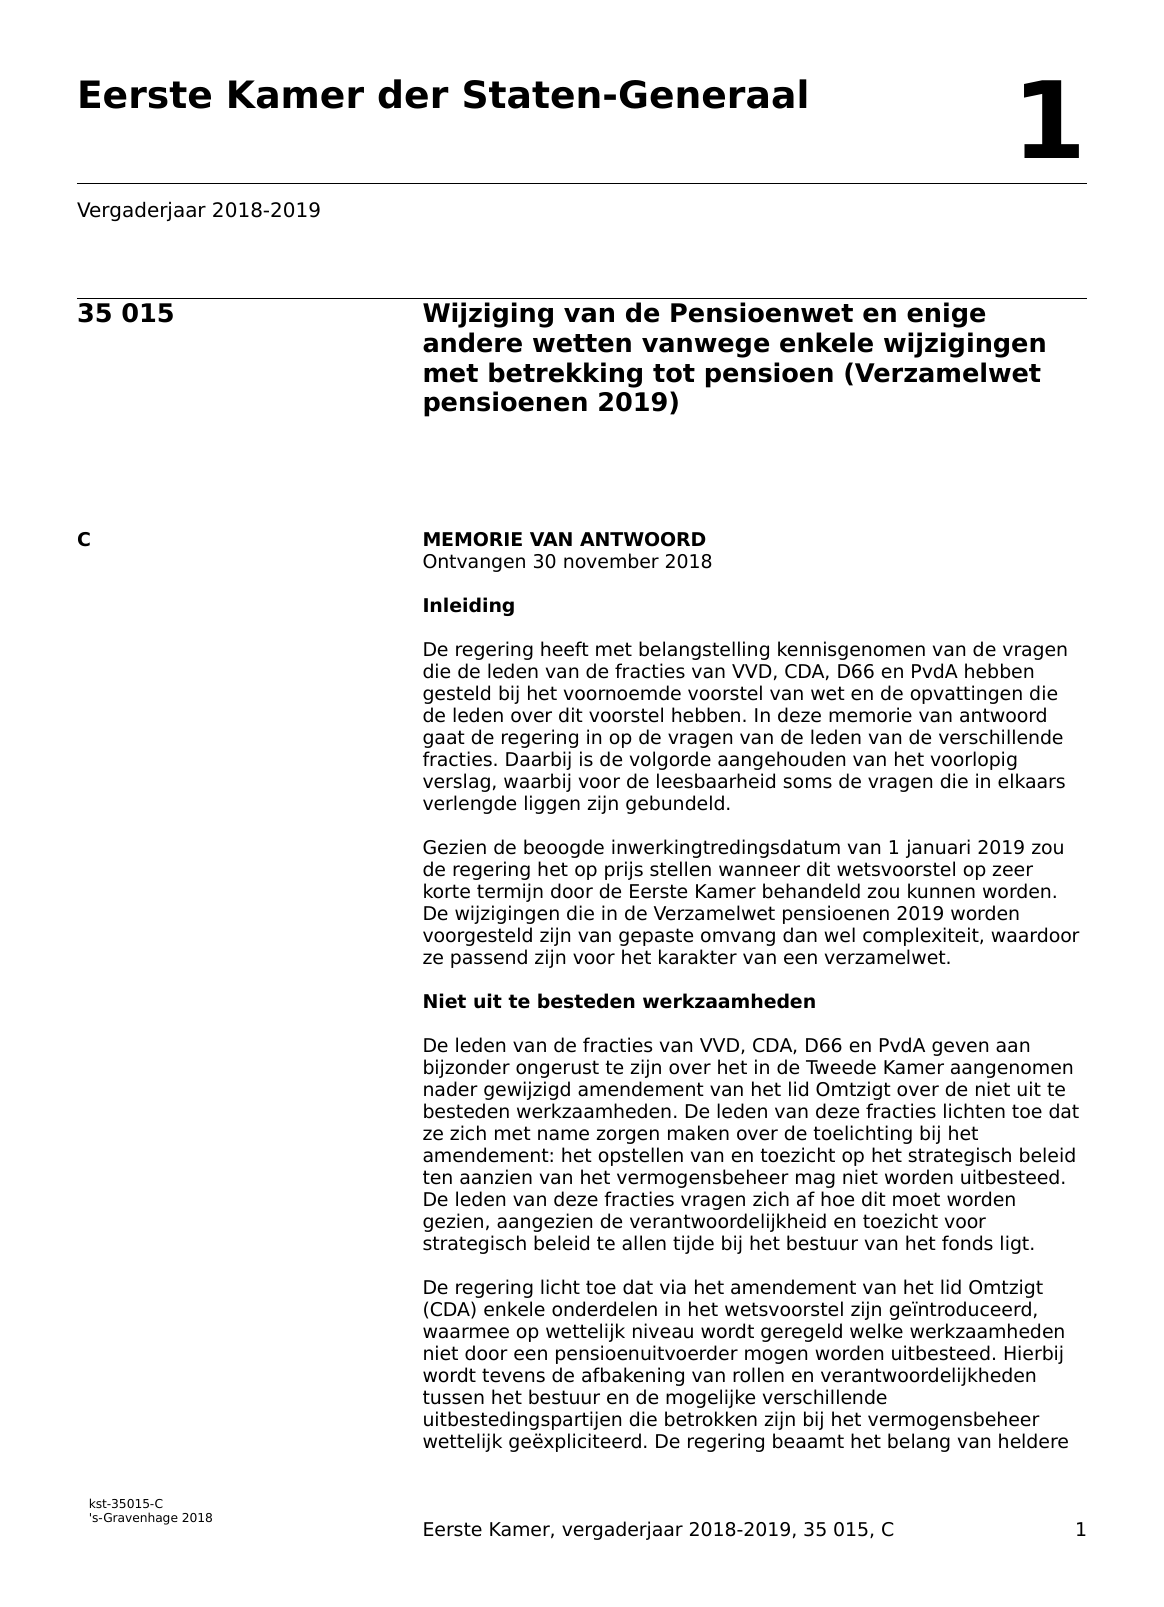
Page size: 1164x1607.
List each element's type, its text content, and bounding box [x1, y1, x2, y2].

subtitle C MEMORIE VAN ANTWOORD [77, 529, 1087, 551]
text 's-Gravenhage 2018 [88, 1511, 323, 1525]
text kst-35015-C [88, 1497, 323, 1511]
text De leden van de fracties van VVD, CDA, D66 en PvdA geven aan bijzonder ongerust te zijn over het in de Tweede Kamer aangenomen nader gewijzigd amendement van het lid Omtzigt over de niet uit te besteden werkzaamheden. De leden van deze fracties lichten toe dat ze zich met name zorgen maken over de toelichting bij het amendement: het opstellen van en toezicht op het strategisch beleid ten aanzien van het vermogensbeheer mag niet worden uitbesteed. De leden van deze fracties vragen zich af hoe dit moet worden gezien, aangezien de verantwoordelijkheid en toezicht voor strategisch beleid te allen tijde bij het bestuur van het fonds ligt. [422, 1035, 1087, 1255]
text De regering licht toe dat via het amendement van het lid Omtzigt (CDA) enkele onderdelen in het wetsvoorstel zijn geïntroduceerd, waarmee op wettelijk niveau wordt geregeld welke werkzaamheden niet door een pensioenuitvoerder mogen worden uitbesteed. Hierbij wordt tevens de afbakening van rollen en verantwoordelijkheden tussen het bestuur en de mogelijke verschillende uitbestedingspartijen die betrokken zijn bij het vermogensbeheer wettelijk geëxpliciteerd. De regering beaamt het belang van heldere [422, 1277, 1087, 1453]
subtitle 35 015 Wijziging van de Pensioenwet en enige andere wetten vanwege enkele wijzigingen met betrekking tot pensioen (Verzamelwet pensioenen 2019) [77, 299, 1087, 418]
subtitle Niet uit te besteden werkzaamheden [422, 991, 1087, 1013]
table_header Eerste Kamer der Staten-Generaal [77, 59, 886, 183]
subtitle Inleiding [422, 595, 1087, 617]
text De regering heeft met belangstelling kennisgenomen van de vragen die de leden van de fracties van VVD, CDA, D66 en PvdA hebben gesteld bij het voornoemde voorstel van wet en de opvattingen die de leden over dit voorstel hebben. In deze memorie van antwoord gaat de regering in op de vragen van de leden van de verschillende fracties. Daarbij is de volgorde aangehouden van het voorlopig verslag, waarbij voor de leesbaarheid soms de vragen die in elkaars verlengde liggen zijn gebundeld. [422, 639, 1087, 815]
text Gezien de beoogde inwerkingtredingsdatum van 1 januari 2019 zou de regering het op prijs stellen wanneer dit wetsvoorstel op zeer korte termijn door de Eerste Kamer behandeld zou kunnen worden. De wijzigingen die in de Verzamelwet pensioenen 2019 worden voorgesteld zijn van gepaste omvang dan wel complexiteit, waardoor ze passend zijn voor het karakter van een verzamelwet. [422, 837, 1087, 969]
table_cell Vergaderjaar 2018-2019 [77, 184, 1087, 298]
table_header 1 [886, 59, 1087, 183]
text Ontvangen 30 november 2018 [422, 551, 1087, 573]
